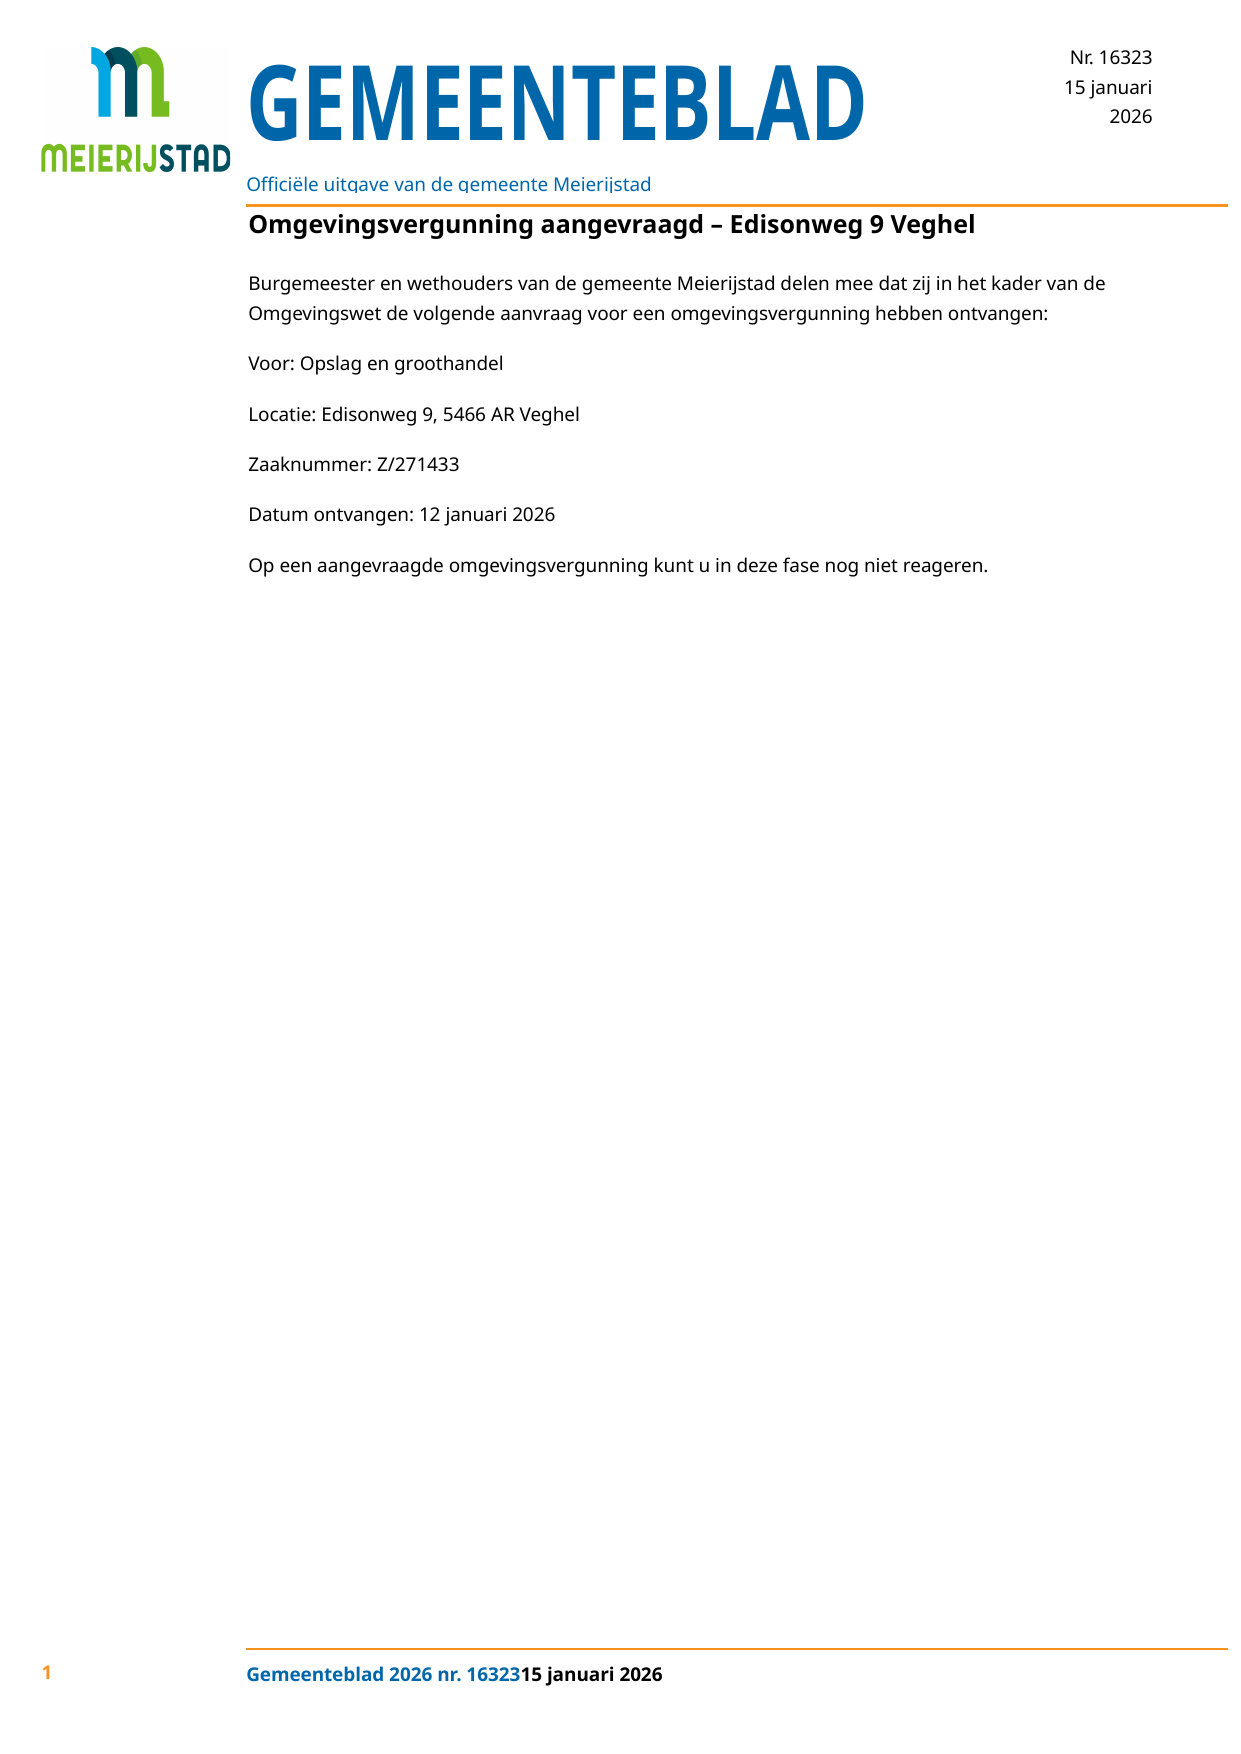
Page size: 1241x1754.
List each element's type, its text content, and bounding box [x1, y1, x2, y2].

text Voor: Opslag en groothandel [248, 350, 1152, 376]
text Burgemeester en wethouders van de gemeente Meierijstad delen mee dat zij in het kader van de Omgevingswet de volgende aanvraag voor een omgevingsvergunning hebben ontvangen: [248, 270, 1152, 326]
picture [41, 47, 231, 172]
text Locatie: Edisonweg 9, 5466 AR Veghel [248, 401, 1152, 426]
text Zaaknummer: Z/271433 [248, 451, 1152, 477]
text Datum ontvangen: 12 januari 2026 [248, 502, 1152, 527]
text Op een aangevraagde omgevingsvergunning kunt u in deze fase nog niet reageren. [248, 552, 1152, 578]
text Omgevingsvergunning aangevraagd – Edisonweg 9 Veghel [248, 207, 1152, 241]
